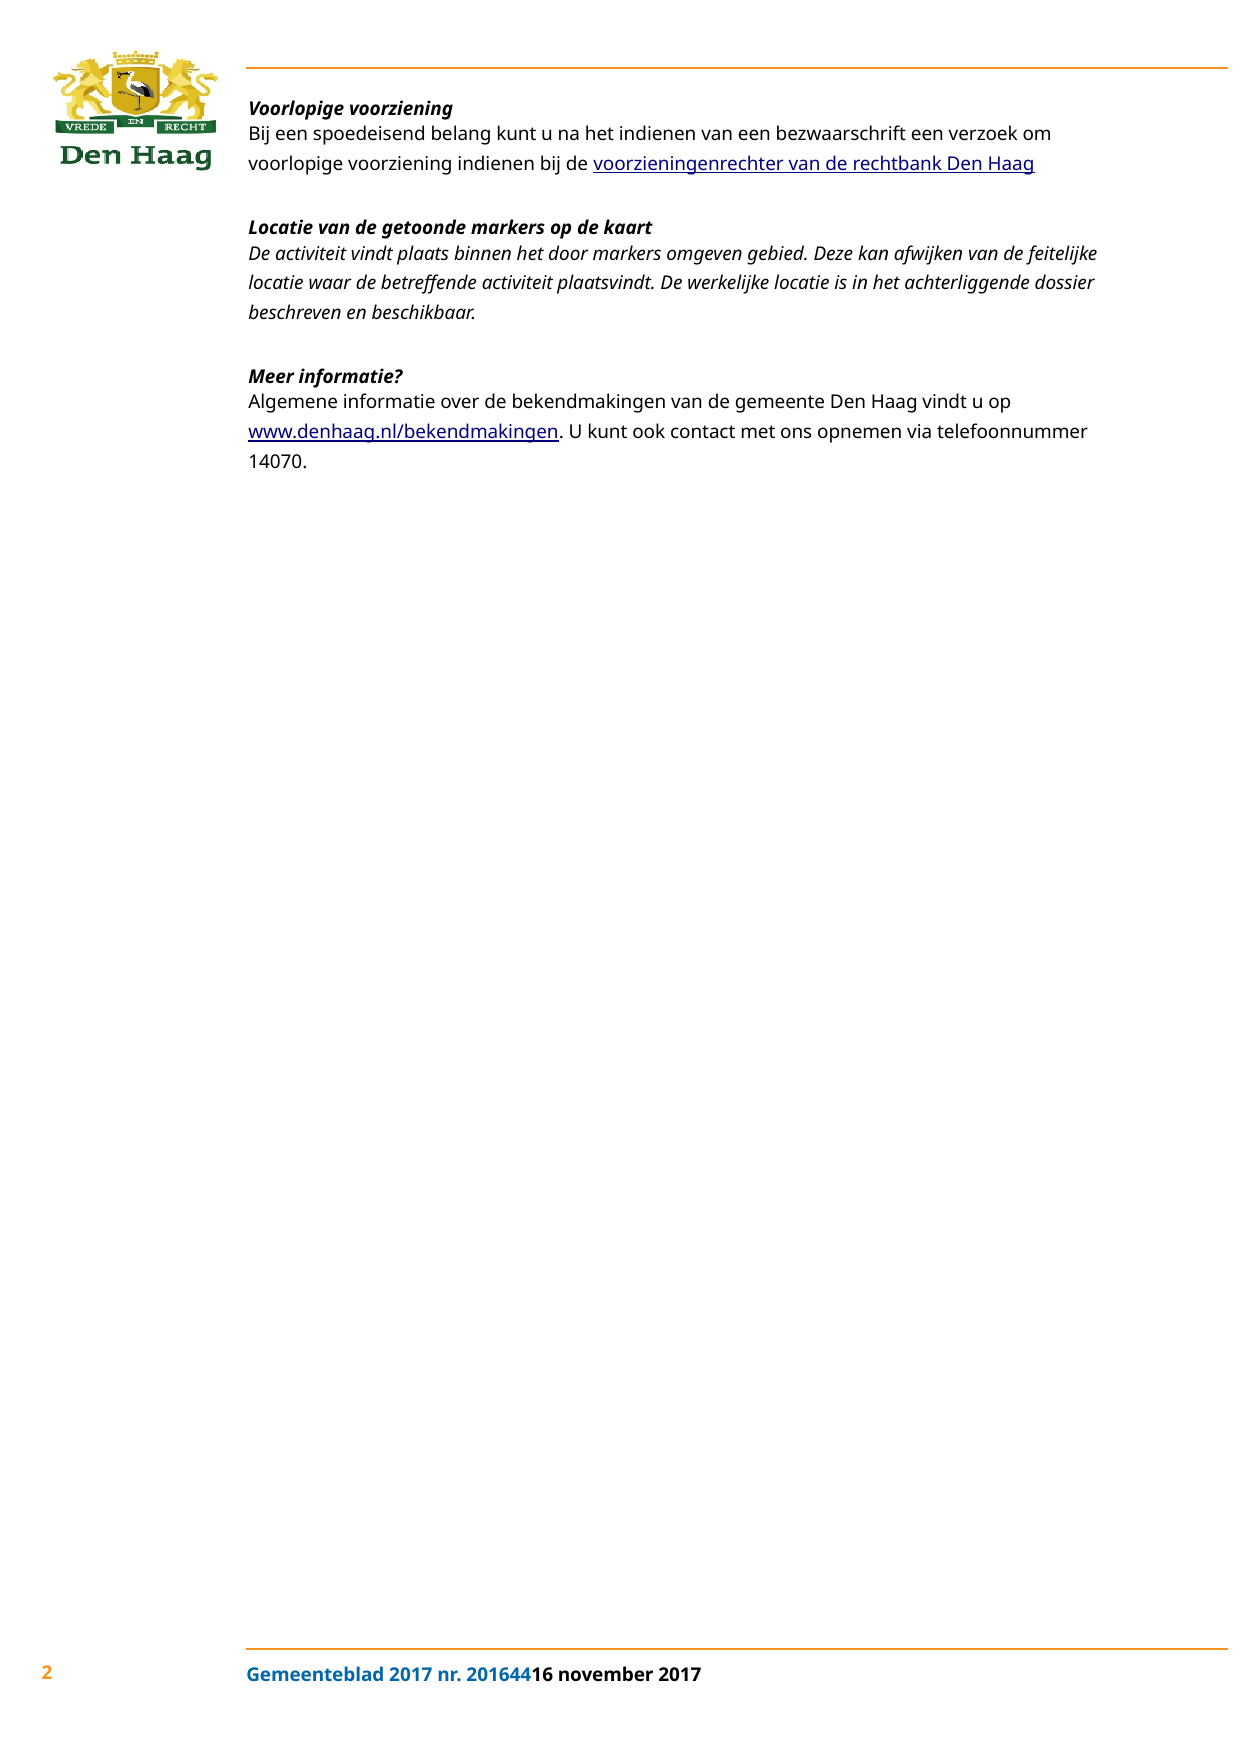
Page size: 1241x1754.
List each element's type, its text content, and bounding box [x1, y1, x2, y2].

text Bij een spoedeisend belang kunt u na het indienen van een bezwaarschrift een verzoek om voorlopige voorziening indienen bij de voorzieningenrechter van de rechtbank Den Haag [248, 121, 1152, 176]
picture [41, 47, 231, 172]
text De activiteit vindt plaats binnen het door markers omgeven gebied. Deze kan afwijken van de feitelijke locatie waar de betreffende activiteit plaatsvindt. De werkelijke locatie is in het achterliggende dossier beschreven en beschikbaar. [248, 240, 1152, 325]
text Locatie van de getoonde markers op de kaart [248, 214, 1152, 240]
text Meer informatie? [248, 363, 1152, 389]
text Algemene informatie over de bekendmakingen van de gemeente Den Haag vindt u op www.denhaag.nl/bekendmakingen. U kunt ook contact met ons opnemen via telefoonnummer 14070. [248, 389, 1152, 473]
text Voorlopige voorziening [248, 95, 1152, 121]
